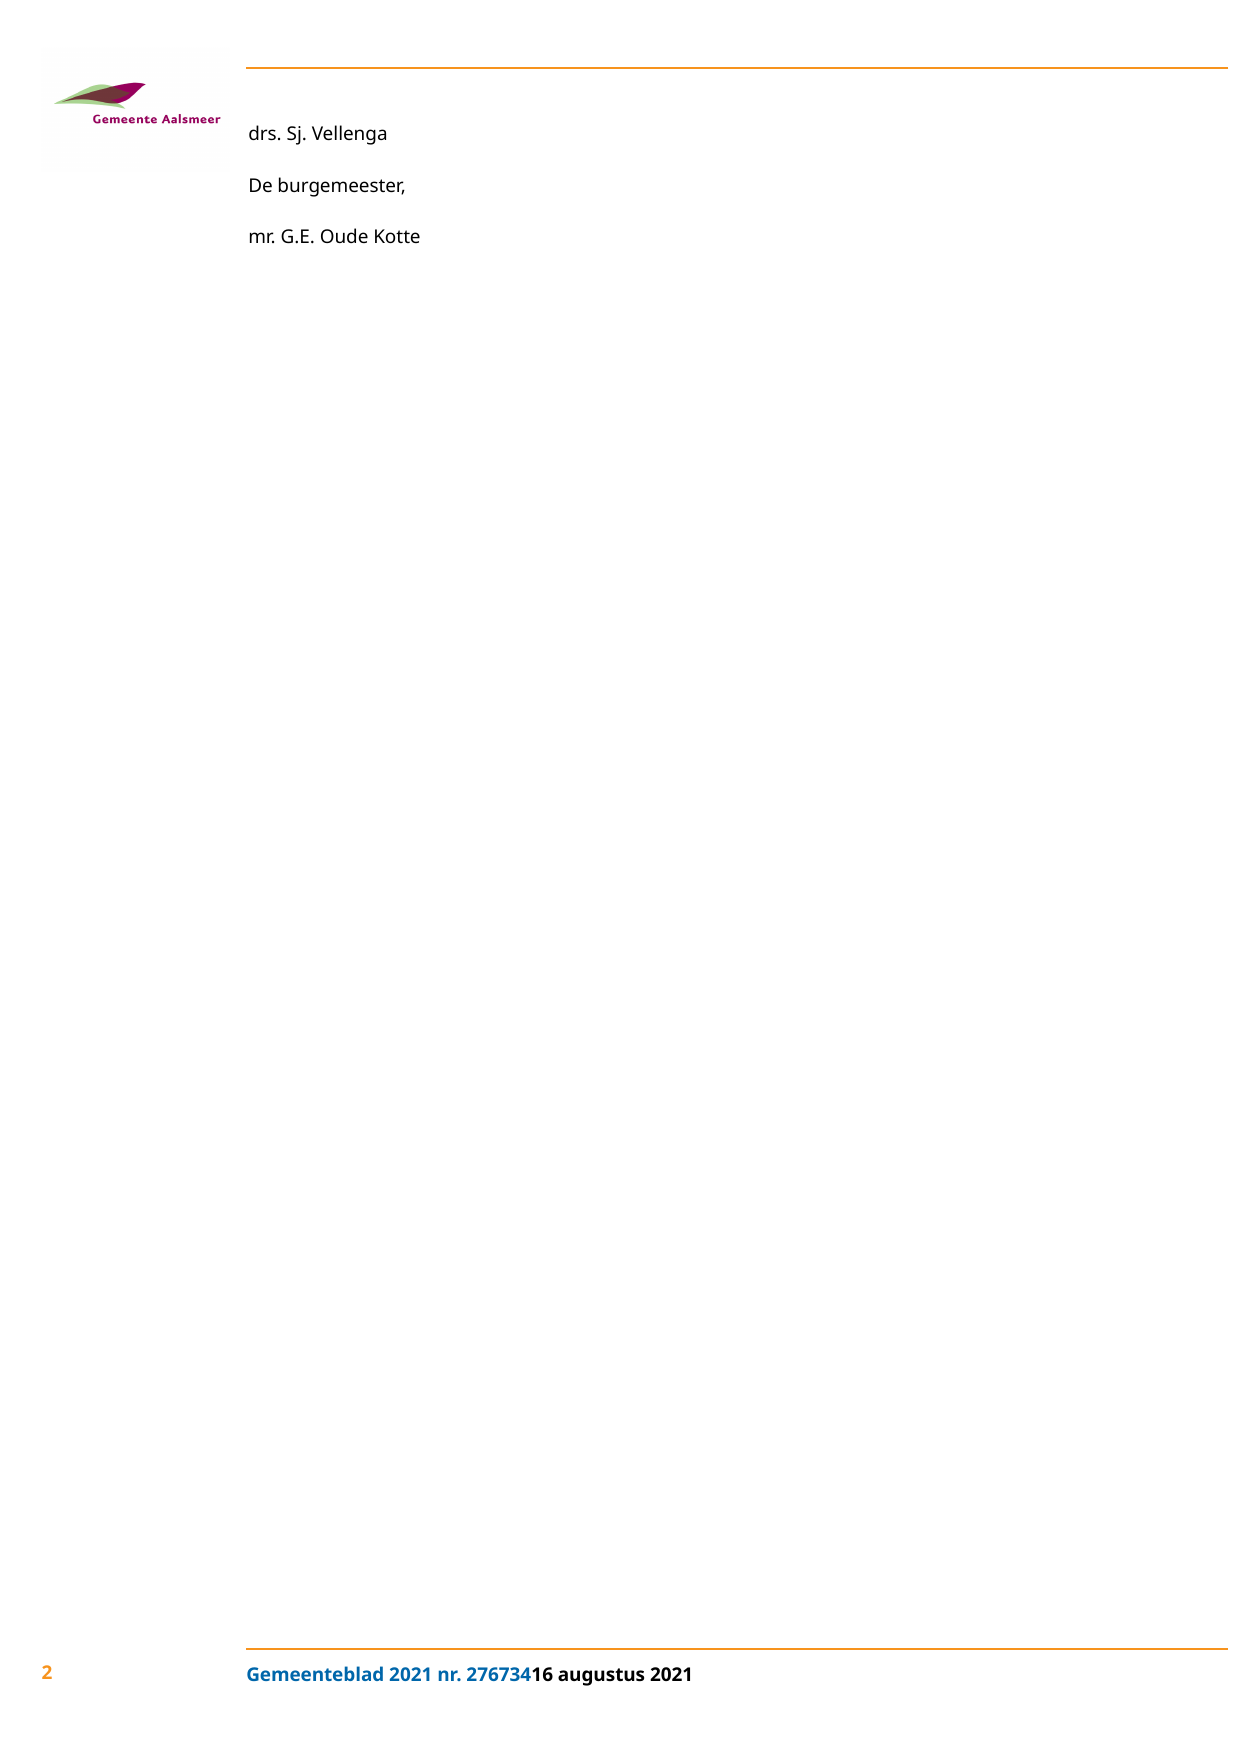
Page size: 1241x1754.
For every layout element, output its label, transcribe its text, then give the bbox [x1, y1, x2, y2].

picture [41, 47, 231, 172]
text mr. G.E. Oude Kotte [248, 223, 1152, 249]
text De burgemeester, [248, 172, 1152, 198]
text drs. Sj. Vellenga [248, 121, 1152, 146]
